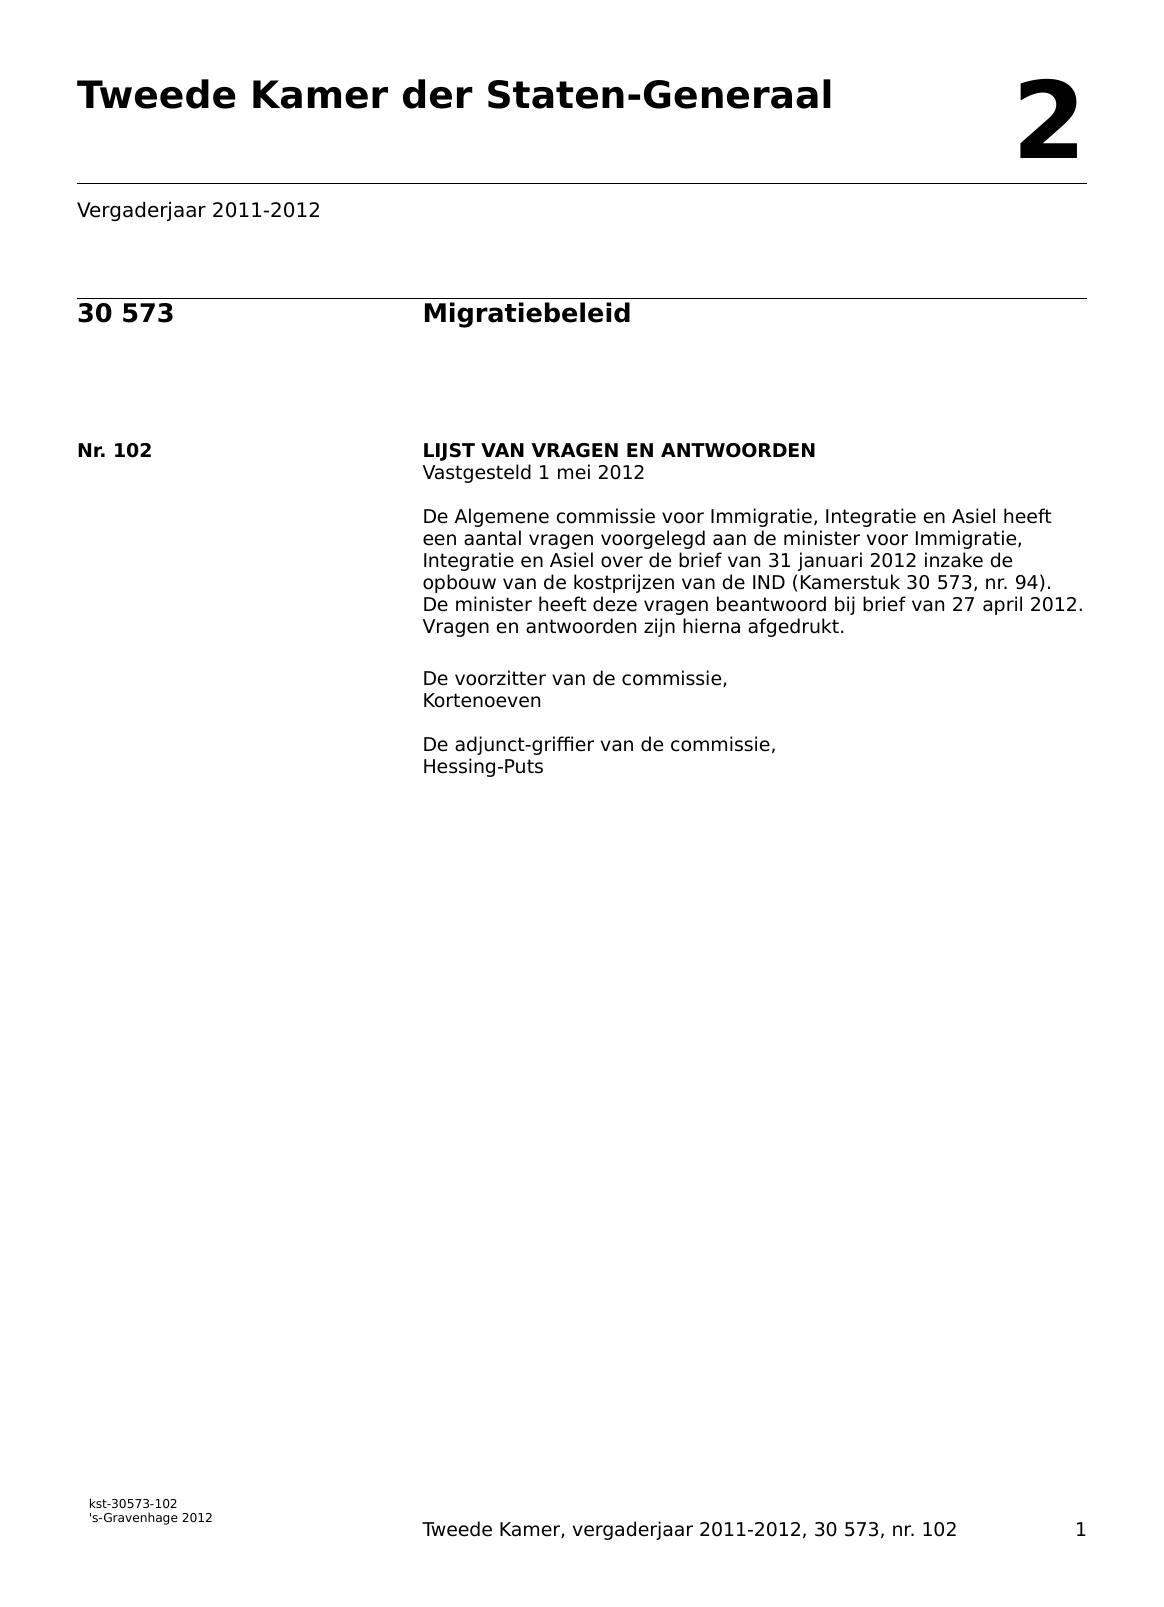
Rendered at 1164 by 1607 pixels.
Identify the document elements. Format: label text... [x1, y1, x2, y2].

text De minister heeft deze vragen beantwoord bij brief van 27 april 2012. Vragen en antwoorden zijn hierna afgedrukt. [422, 594, 1087, 638]
table_header Tweede Kamer der Staten-Generaal [77, 59, 886, 183]
text De voorzitter van de commissie, Kortenoeven [422, 668, 1087, 712]
text De adjunct-griffier van de commissie, Hessing-Puts [422, 734, 1087, 778]
table_header 2 [886, 59, 1087, 183]
text 's-Gravenhage 2012 [88, 1511, 323, 1525]
text De Algemene commissie voor Immigratie, Integratie en Asiel heeft een aantal vragen voorgelegd aan de minister voor Immigratie, Integratie en Asiel over de brief van 31 januari 2012 inzake de opbouw van de kostprijzen van de IND (Kamerstuk 30 573, nr. 94). [422, 506, 1087, 594]
subtitle Nr. 102 LIJST VAN VRAGEN EN ANTWOORDEN [77, 440, 1087, 462]
text Vastgesteld 1 mei 2012 [422, 462, 1087, 484]
subtitle 30 573 Migratiebeleid [77, 299, 1087, 329]
table_cell Vergaderjaar 2011-2012 [77, 184, 1087, 298]
text kst-30573-102 [88, 1497, 323, 1511]
